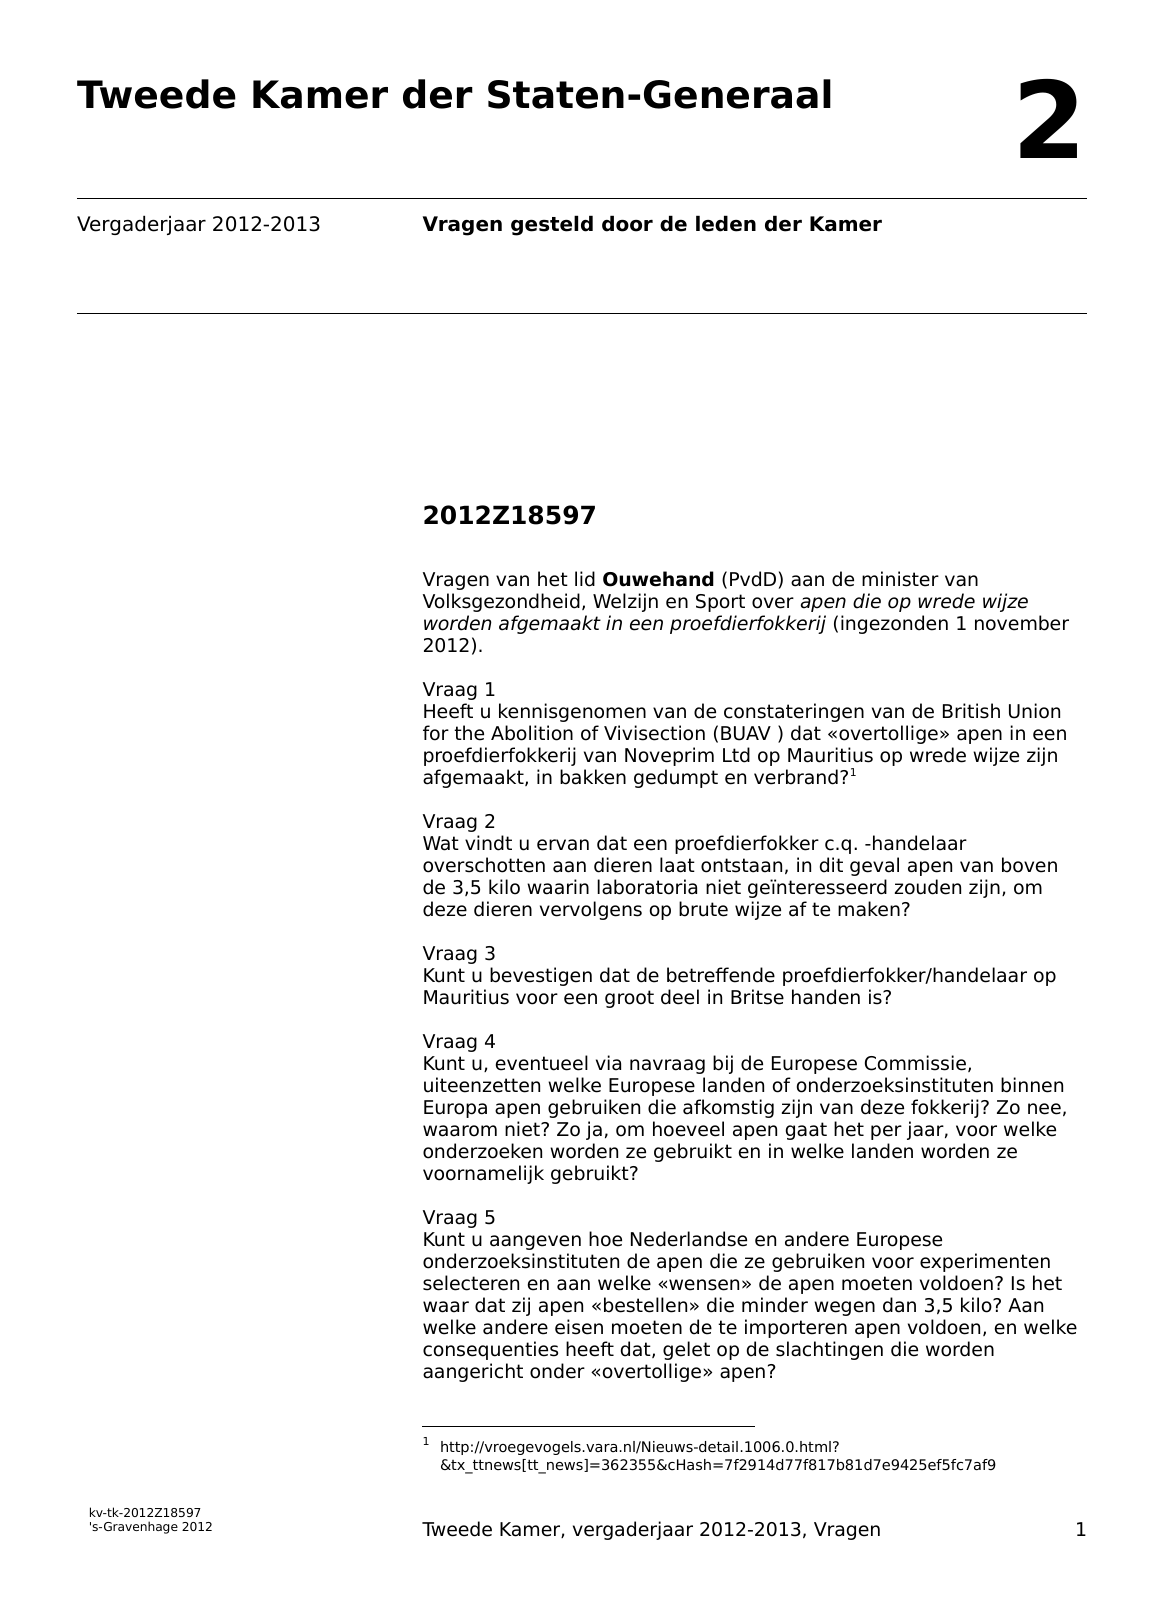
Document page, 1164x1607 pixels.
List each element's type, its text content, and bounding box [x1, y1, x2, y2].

text Wat vindt u ervan dat een proefdierfokker c.q. -handelaar overschotten aan dieren laat ontstaan, in dit geval apen van boven de 3,5 kilo waarin laboratoria niet geïnteresseerd zouden zijn, om deze dieren vervolgens op brute wijze af te maken? [422, 833, 1087, 921]
text 's-Gravenhage 2012 [88, 1520, 323, 1534]
text Kunt u bevestigen dat de betreffende proefdierfokker/handelaar op Mauritius voor een groot deel in Britse handen is? [422, 965, 1087, 1009]
text Vragen van het lid Ouwehand (PvdD) aan de minister van Volksgezondheid, Welzijn en Sport over apen die op wrede wijze worden afgemaakt in een proefdierfokkerij (ingezonden 1 november 2012). [422, 569, 1087, 657]
text Vraag 2 [422, 811, 1087, 833]
text 2012Z18597 [422, 501, 1087, 531]
table_header Tweede Kamer der Staten-Generaal [77, 59, 886, 198]
text http://vroegevogels.vara.nl/Nieuws-detail.1006.0.html?&tx_ttnews[tt_news]=362355&cHash=7f2914d77f817b81d7e9425ef5fc7af9 [422, 1435, 1087, 1474]
table_header 2 [886, 59, 1087, 198]
text Vraag 4 [422, 1031, 1087, 1053]
text Vraag 3 [422, 943, 1087, 965]
text Kunt u, eventueel via navraag bij de Europese Commissie, uiteenzetten welke Europese landen of onderzoeksinstituten binnen Europa apen gebruiken die afkomstig zijn van deze fokkerij? Zo nee, waarom niet? Zo ja, om hoeveel apen gaat het per jaar, voor welke onderzoeken worden ze gebruikt en in welke landen worden ze voornamelijk gebruikt? [422, 1053, 1087, 1185]
table_cell Vergaderjaar 2012-2013 [77, 199, 422, 313]
text Vraag 5 [422, 1207, 1087, 1229]
text Heeft u kennisgenomen van de constateringen van de British Union for the Abolition of Vivisection (BUAV ) dat «overtollige» apen in een proefdierfokkerij van Noveprim Ltd op Mauritius op wrede wijze zijn afgemaakt, in bakken gedumpt en verbrand? [422, 701, 1087, 789]
text Kunt u aangeven hoe Nederlandse en andere Europese onderzoeksinstituten de apen die ze gebruiken voor experimenten selecteren en aan welke «wensen» de apen moeten voldoen? Is het waar dat zij apen «bestellen» die minder wegen dan 3,5 kilo? Aan welke andere eisen moeten de te importeren apen voldoen, en welke consequenties heeft dat, gelet op de slachtingen die worden aangericht onder «overtollige» apen? [422, 1229, 1087, 1383]
text kv-tk-2012Z18597 [88, 1506, 323, 1520]
text Vraag 1 [422, 679, 1087, 701]
table_cell Vragen gesteld door de leden der Kamer [422, 199, 1087, 313]
